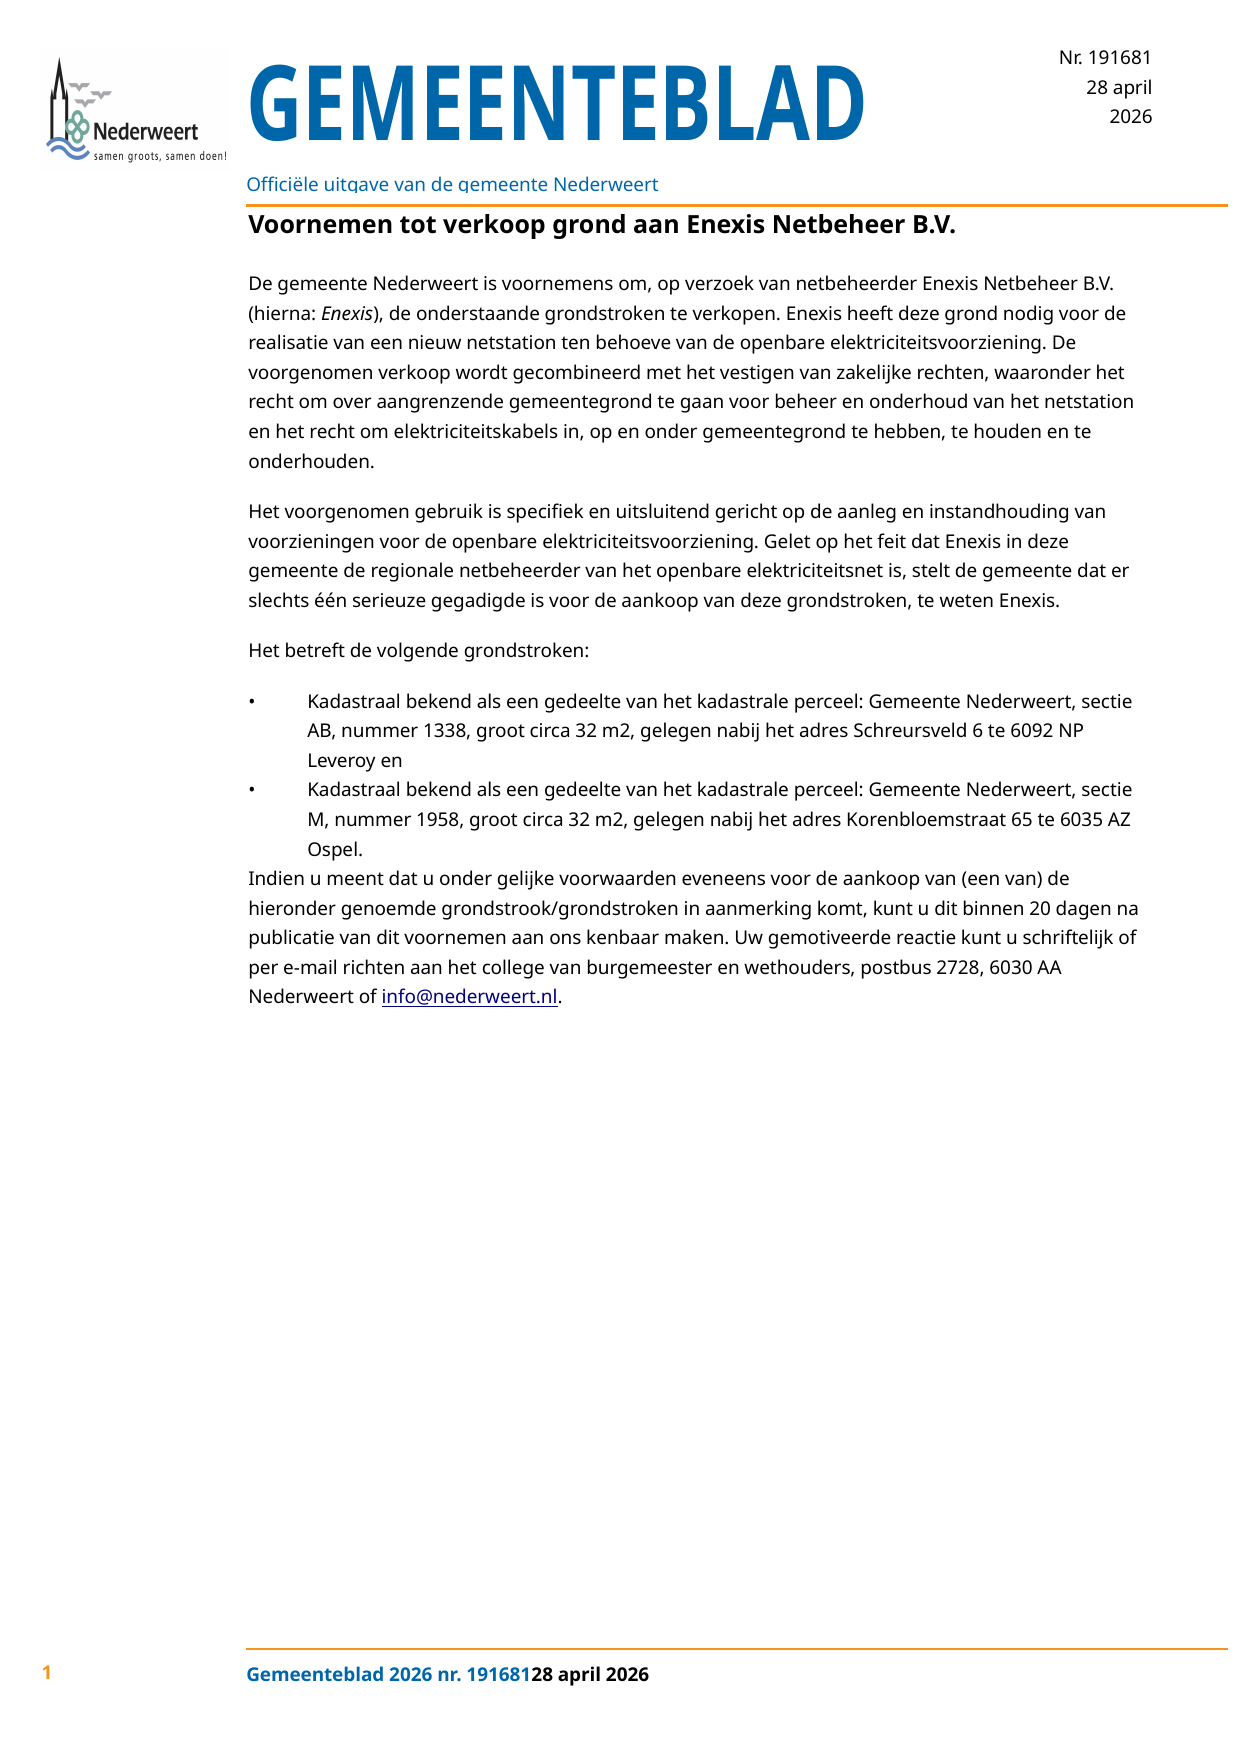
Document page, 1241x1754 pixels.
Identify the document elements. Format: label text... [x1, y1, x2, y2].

picture [41, 47, 231, 172]
text Indien u meent dat u onder gelijke voorwaarden eveneens voor de aankoop van (een van) de hieronder genoemde grondstrook/grondstroken in aanmerking komt, kunt u dit binnen 20 dagen na publicatie van dit voornemen aan ons kenbaar maken. Uw gemotiveerde reactie kunt u schriftelijk of per e‑mail richten aan het college van burgemeester en wethouders, postbus 2728, 6030 AA Nederweert of info@nederweert.nl. [248, 865, 1152, 1009]
text Het betreft de volgende grondstroken: [248, 637, 1152, 663]
list Kadastraal bekend als een gedeelte van het kadastrale perceel: Gemeente Nederweert, sectie M, nummer 1958, groot circa 32 m2, gelegen nabij het adres Korenbloemstraat 65 te 6035 AZ Ospel. [248, 777, 1152, 861]
list Kadastraal bekend als een gedeelte van het kadastrale perceel: Gemeente Nederweert, sectie AB, nummer 1338, groot circa 32 m2, gelegen nabij het adres Schreursveld 6 te 6092 NP Leveroy en [248, 688, 1152, 773]
text De gemeente Nederweert is voornemens om, op verzoek van netbeheerder Enexis Netbeheer B.V. (hierna: Enexis), de onderstaande grondstroken te verkopen. Enexis heeft deze grond nodig voor de realisatie van een nieuw netstation ten behoeve van de openbare elektriciteitsvoorziening. De voorgenomen verkoop wordt gecombineerd met het vestigen van zakelijke rechten, waaronder het recht om over aangrenzende gemeentegrond te gaan voor beheer en onderhoud van het netstation en het recht om elektriciteitskabels in, op en onder gemeentegrond te hebben, te houden en te onderhouden. [248, 270, 1152, 473]
text Voornemen tot verkoop grond aan Enexis Netbeheer B.V. [248, 207, 1152, 241]
text Het voorgenomen gebruik is specifiek en uitsluitend gericht op de aanleg en instandhouding van voorzieningen voor de openbare elektriciteitsvoorziening. Gelet op het feit dat Enexis in deze gemeente de regionale netbeheerder van het openbare elektriciteitsnet is, stelt de gemeente dat er slechts één serieuze gegadigde is voor de aankoop van deze grondstroken, te weten Enexis. [248, 498, 1152, 613]
